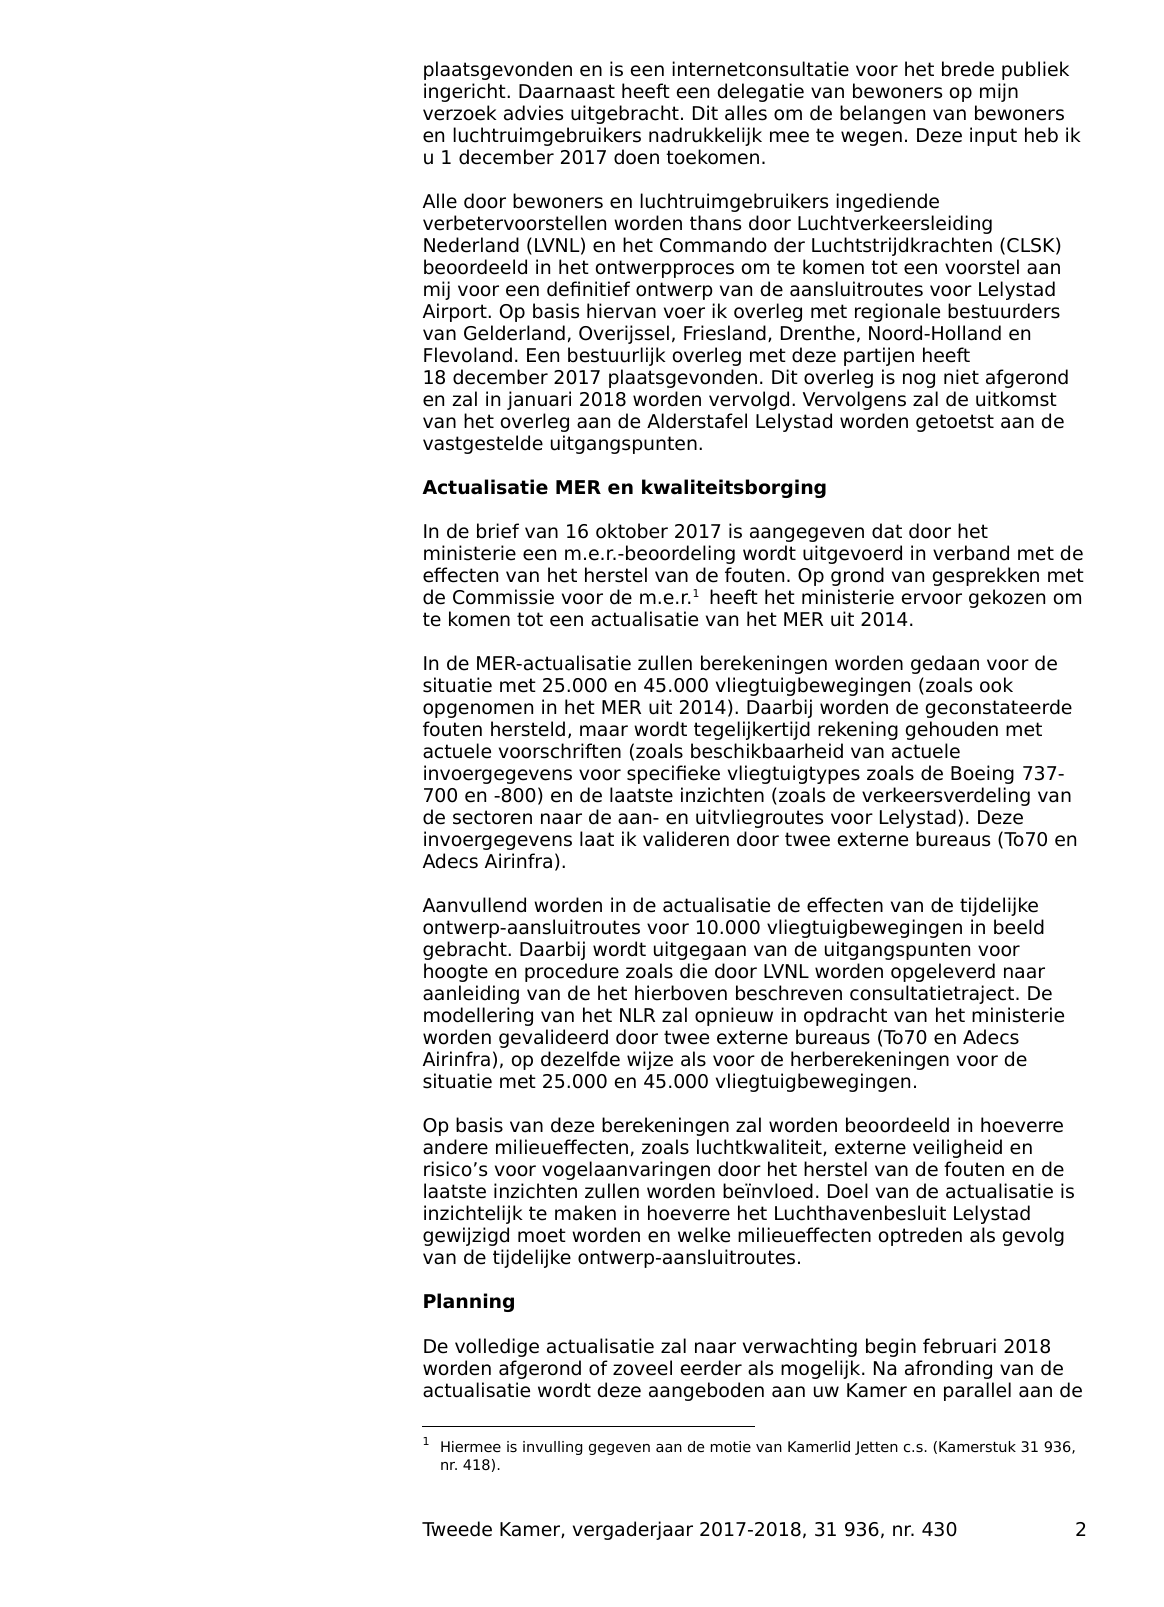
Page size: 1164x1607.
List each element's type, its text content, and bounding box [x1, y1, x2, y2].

text Op basis van deze berekeningen zal worden beoordeeld in hoeverre andere milieueffecten, zoals luchtkwaliteit, externe veiligheid en risico’s voor vogelaanvaringen door het herstel van de fouten en de laatste inzichten zullen worden beïnvloed. Doel van de actualisatie is inzichtelijk te maken in hoeverre het Luchthavenbesluit Lelystad gewijzigd moet worden en welke milieueffecten optreden als gevolg van de tijdelijke ontwerp-aansluitroutes. [422, 1115, 1087, 1269]
subtitle Actualisatie MER en kwaliteitsborging [422, 477, 1087, 499]
text Alle door bewoners en luchtruimgebruikers ingediende verbetervoorstellen worden thans door Luchtverkeersleiding Nederland (LVNL) en het Commando der Luchtstrijdkrachten (CLSK) beoordeeld in het ontwerpproces om te komen tot een voorstel aan mij voor een definitief ontwerp van de aansluitroutes voor Lelystad Airport. Op basis hiervan voer ik overleg met regionale bestuurders van Gelderland, Overijssel, Friesland, Drenthe, Noord-Holland en Flevoland. Een bestuurlijk overleg met deze partijen heeft 18 december 2017 plaatsgevonden. Dit overleg is nog niet afgerond en zal in januari 2018 worden vervolgd. Vervolgens zal de uitkomst van het overleg aan de Alderstafel Lelystad worden getoetst aan de vastgestelde uitgangspunten. [422, 191, 1087, 455]
text In de MER-actualisatie zullen berekeningen worden gedaan voor de situatie met 25.000 en 45.000 vliegtuigbewegingen (zoals ook opgenomen in het MER uit 2014). Daarbij worden de geconstateerde fouten hersteld, maar wordt tegelijkertijd rekening gehouden met actuele voorschriften (zoals beschikbaarheid van actuele invoergegevens voor specifieke vliegtuigtypes zoals de Boeing 737-700 en -800) en de laatste inzichten (zoals de verkeersverdeling van de sectoren naar de aan- en uitvliegroutes voor Lelystad). Deze invoergegevens laat ik valideren door twee externe bureaus (To70 en Adecs Airinfra). [422, 653, 1087, 873]
subtitle Planning [422, 1291, 1087, 1313]
text De volledige actualisatie zal naar verwachting begin februari 2018 worden afgerond of zoveel eerder als mogelijk. Na afronding van de actualisatie wordt deze aangeboden aan uw Kamer en parallel aan de [422, 1336, 1087, 1401]
text In de brief van 16 oktober 2017 is aangegeven dat door het ministerie een m.e.r.-beoordeling wordt uitgevoerd in verband met de effecten van het herstel van de fouten. Op grond van gesprekken met de Commissie voor de m.e.r. heeft het ministerie ervoor gekozen om te komen tot een actualisatie van het MER uit 2014. [422, 521, 1087, 631]
text Aanvullend worden in de actualisatie de effecten van de tijdelijke ontwerp-aansluitroutes voor 10.000 vliegtuigbewegingen in beeld gebracht. Daarbij wordt uitgegaan van de uitgangspunten voor hoogte en procedure zoals die door LVNL worden opgeleverd naar aanleiding van de het hierboven beschreven consultatietraject. De modellering van het NLR zal opnieuw in opdracht van het ministerie worden gevalideerd door twee externe bureaus (To70 en Adecs Airinfra), op dezelfde wijze als voor de herberekeningen voor de situatie met 25.000 en 45.000 vliegtuigbewegingen. [422, 895, 1087, 1093]
text plaatsgevonden en is een internetconsultatie voor het brede publiek ingericht. Daarnaast heeft een delegatie van bewoners op mijn verzoek advies uitgebracht. Dit alles om de belangen van bewoners en luchtruimgebruikers nadrukkelijk mee te wegen. Deze input heb ik u 1 december 2017 doen toekomen. [422, 59, 1087, 169]
text Hiermee is invulling gegeven aan de motie van Kamerlid Jetten c.s. (Kamerstuk 31 936, nr. 418). [422, 1435, 1087, 1474]
